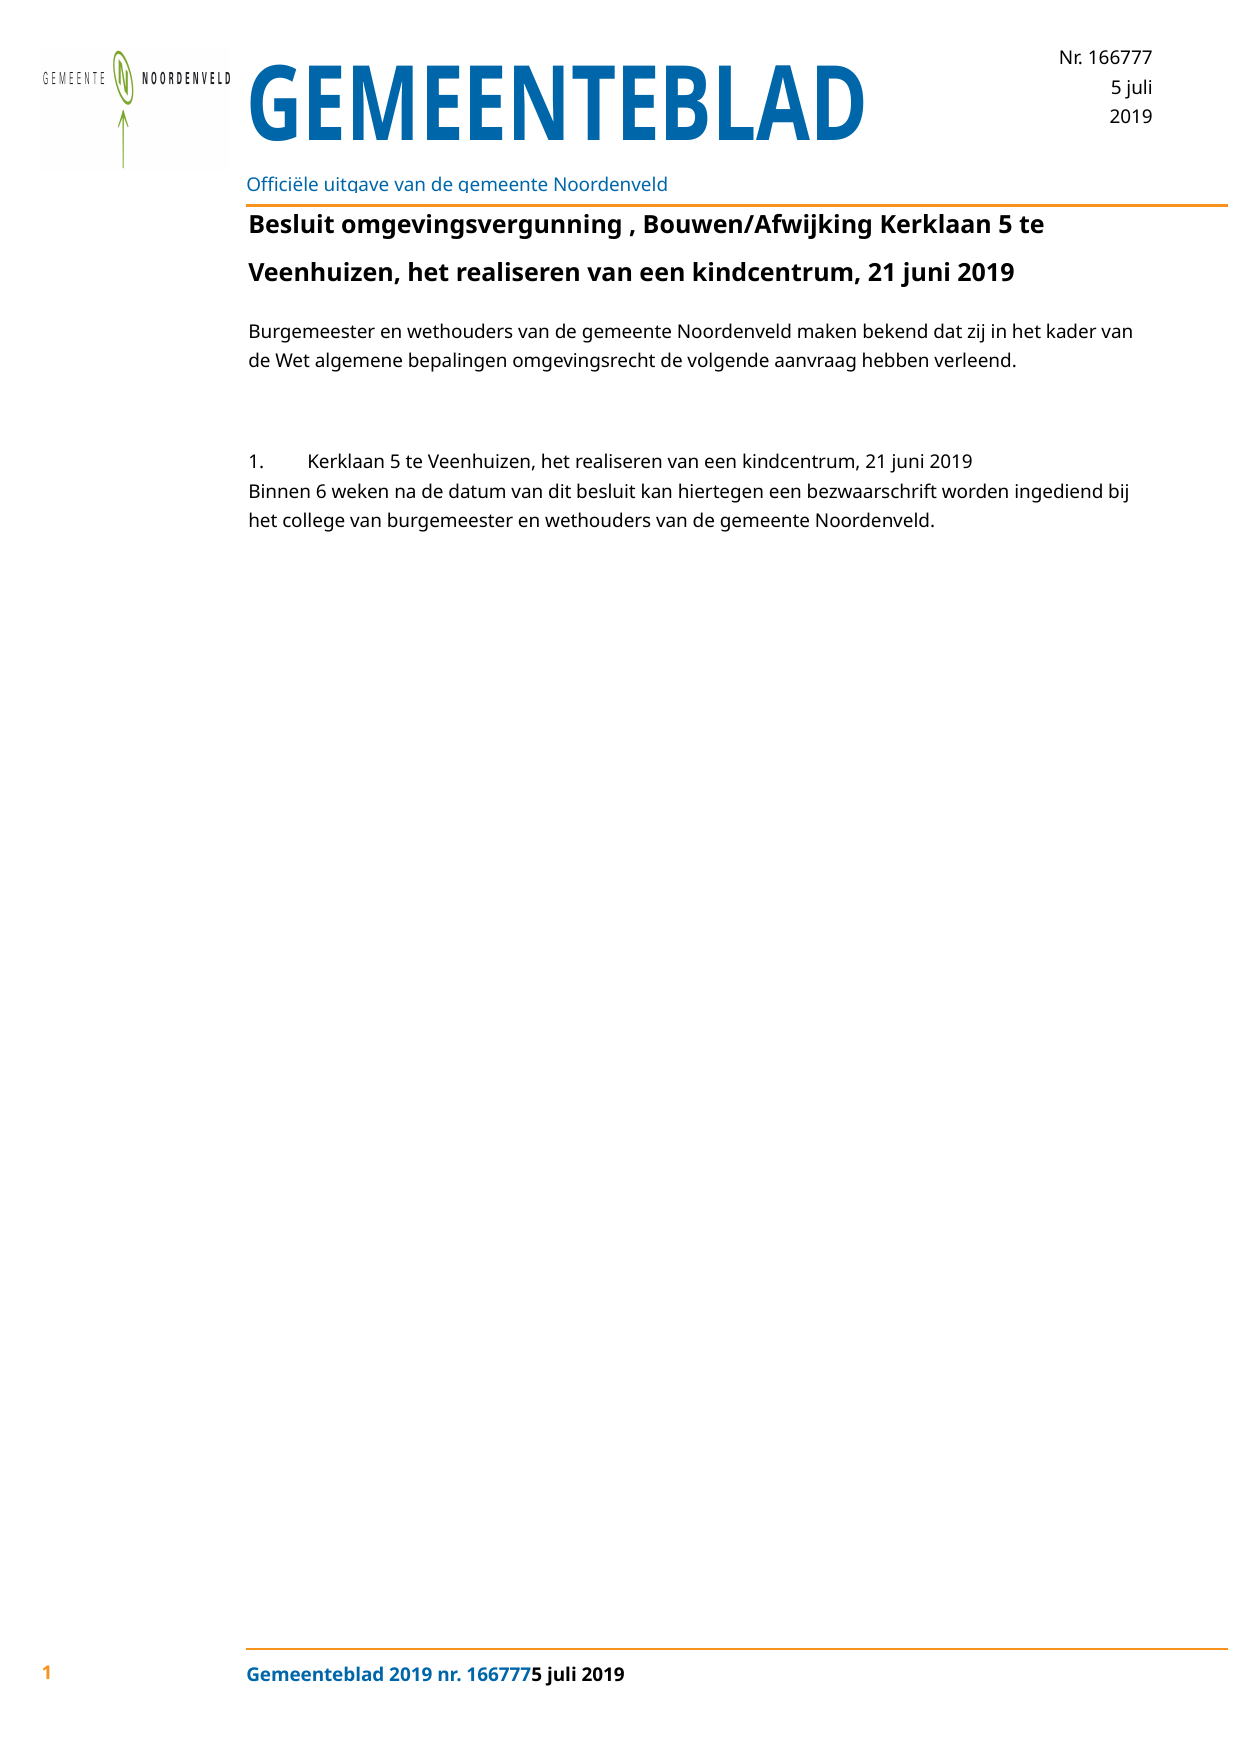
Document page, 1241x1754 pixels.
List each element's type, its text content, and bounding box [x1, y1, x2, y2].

list Kerklaan 5 te Veenhuizen, het realiseren van een kindcentrum, 21 juni 2019 [248, 448, 1152, 474]
text Burgemeester en wethouders van de gemeente Noordenveld maken bekend dat zij in het kader van de Wet algemene bepalingen omgevingsrecht de volgende aanvraag hebben verleend. [248, 318, 1152, 373]
picture [41, 47, 231, 172]
text Besluit omgevingsvergunning , Bouwen/Afwijking Kerklaan 5 te Veenhuizen, het realiseren van een kindcentrum, 21 juni 2019 [248, 207, 1152, 288]
text Binnen 6 weken na de datum van dit besluit kan hiertegen een bezwaarschrift worden ingediend bij het college van burgemeester en wethouders van de gemeente Noordenveld. [248, 478, 1152, 533]
